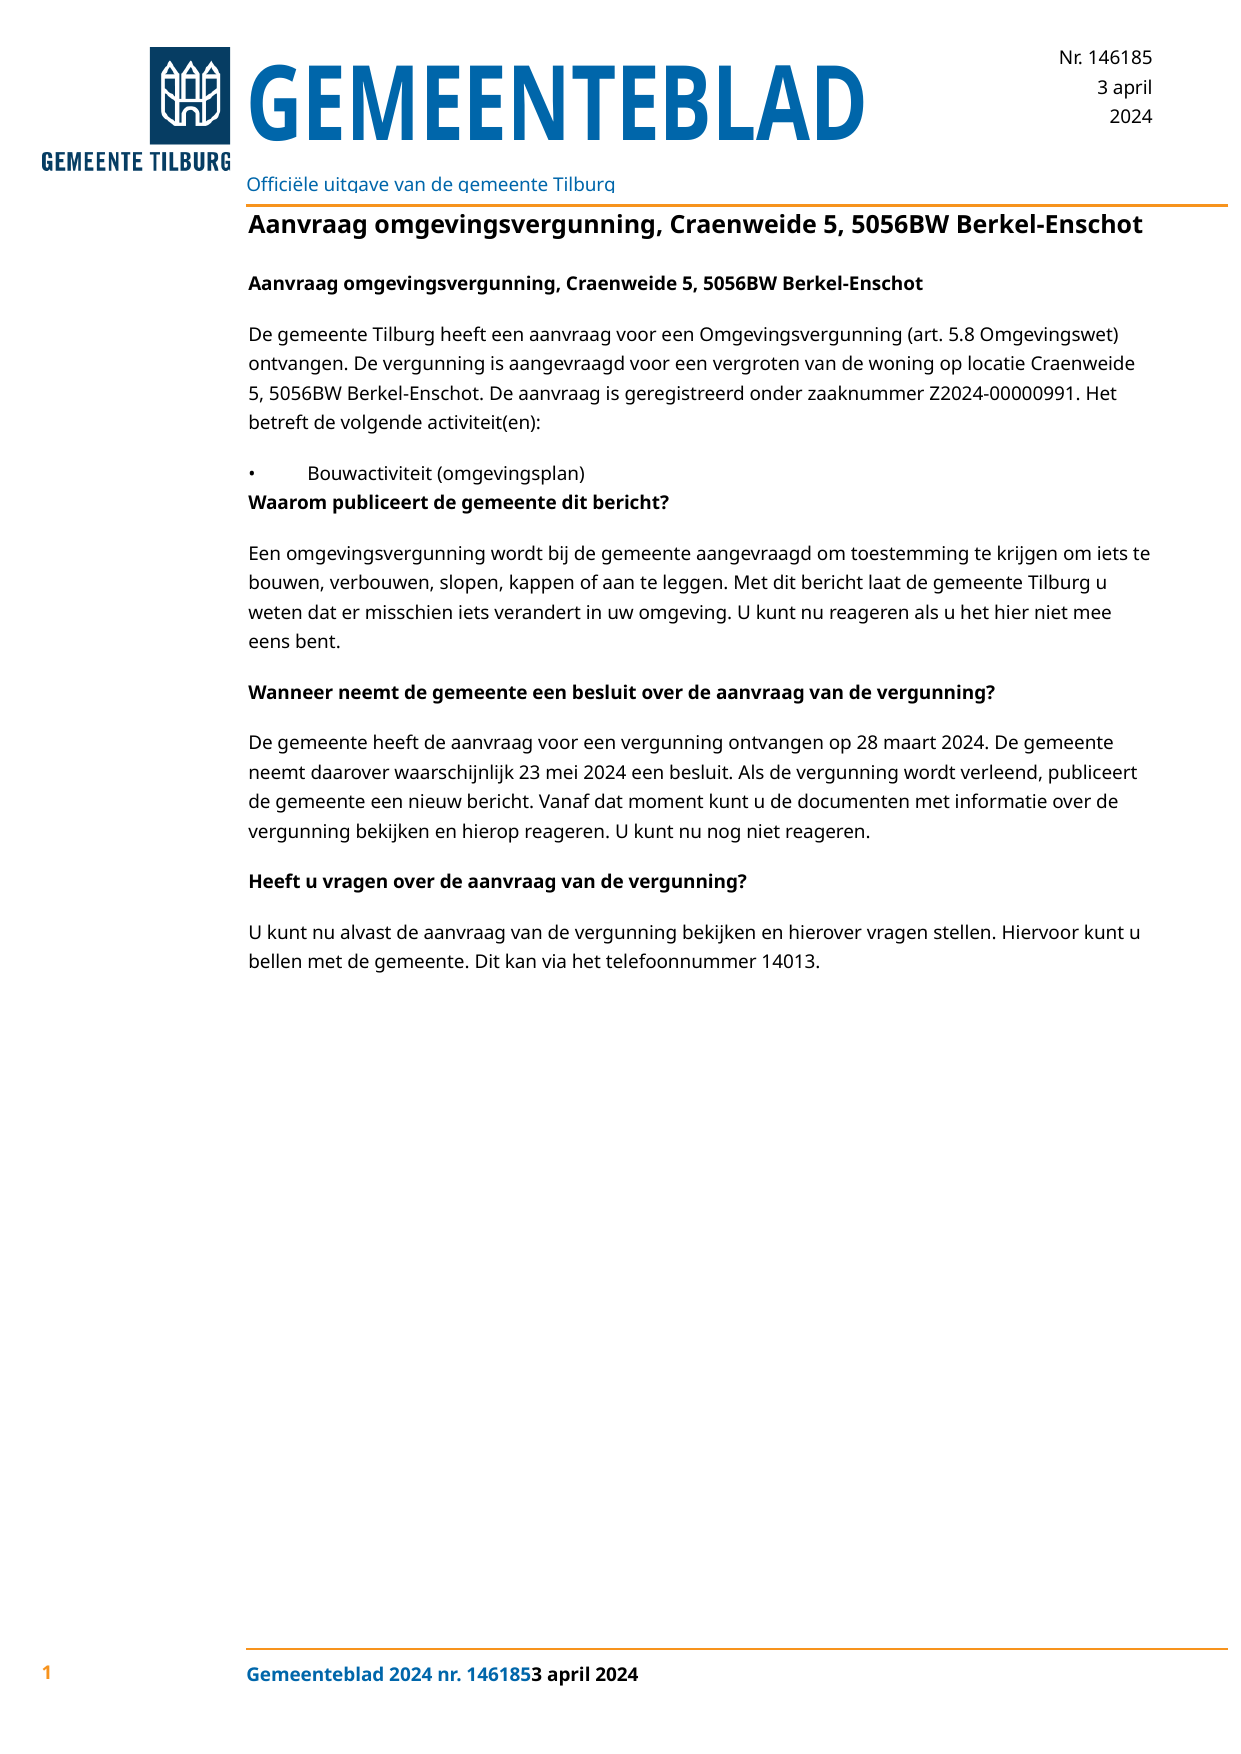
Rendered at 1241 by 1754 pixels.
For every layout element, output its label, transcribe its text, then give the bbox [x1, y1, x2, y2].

text Wanneer neemt de gemeente een besluit over de aanvraag van de vergunning? [248, 679, 1152, 705]
text Waarom publiceert de gemeente dit bericht? [248, 489, 1152, 515]
picture [41, 47, 231, 172]
text Aanvraag omgevingsvergunning, Craenweide 5, 5056BW Berkel-Enschot [248, 270, 1152, 296]
text Een omgevingsvergunning wordt bij de gemeente aangevraagd om toestemming te krijgen om iets te bouwen, verbouwen, slopen, kappen of aan te leggen. Met dit bericht laat de gemeente Tilburg u weten dat er misschien iets verandert in uw omgeving. U kunt nu reageren als u het hier niet mee eens bent. [248, 540, 1152, 654]
text Aanvraag omgevingsvergunning, Craenweide 5, 5056BW Berkel-Enschot [248, 207, 1152, 241]
text De gemeente Tilburg heeft een aanvraag voor een Omgevingsvergunning (art. 5.8 Omgevingswet) ontvangen. De vergunning is aangevraagd voor een vergroten van de woning op locatie Craenweide 5, 5056BW Berkel-Enschot. De aanvraag is geregistreerd onder zaaknummer Z2024-00000991. Het betreft de volgende activiteit(en): [248, 321, 1152, 435]
text U kunt nu alvast de aanvraag van de vergunning bekijken en hierover vragen stellen. Hiervoor kunt u bellen met de gemeente. Dit kan via het telefoonnummer 14013. [248, 919, 1152, 974]
text De gemeente heeft de aanvraag voor een vergunning ontvangen op 28 maart 2024. De gemeente neemt daarover waarschijnlijk 23 mei 2024 een besluit. Als de vergunning wordt verleend, publiceert de gemeente een nieuw bericht. Vanaf dat moment kunt u de documenten met informatie over de vergunning bekijken en hierop reageren. U kunt nu nog niet reageren. [248, 729, 1152, 844]
list Bouwactiviteit (omgevingsplan) [248, 460, 1152, 486]
text Heeft u vragen over de aanvraag van de vergunning? [248, 869, 1152, 894]
